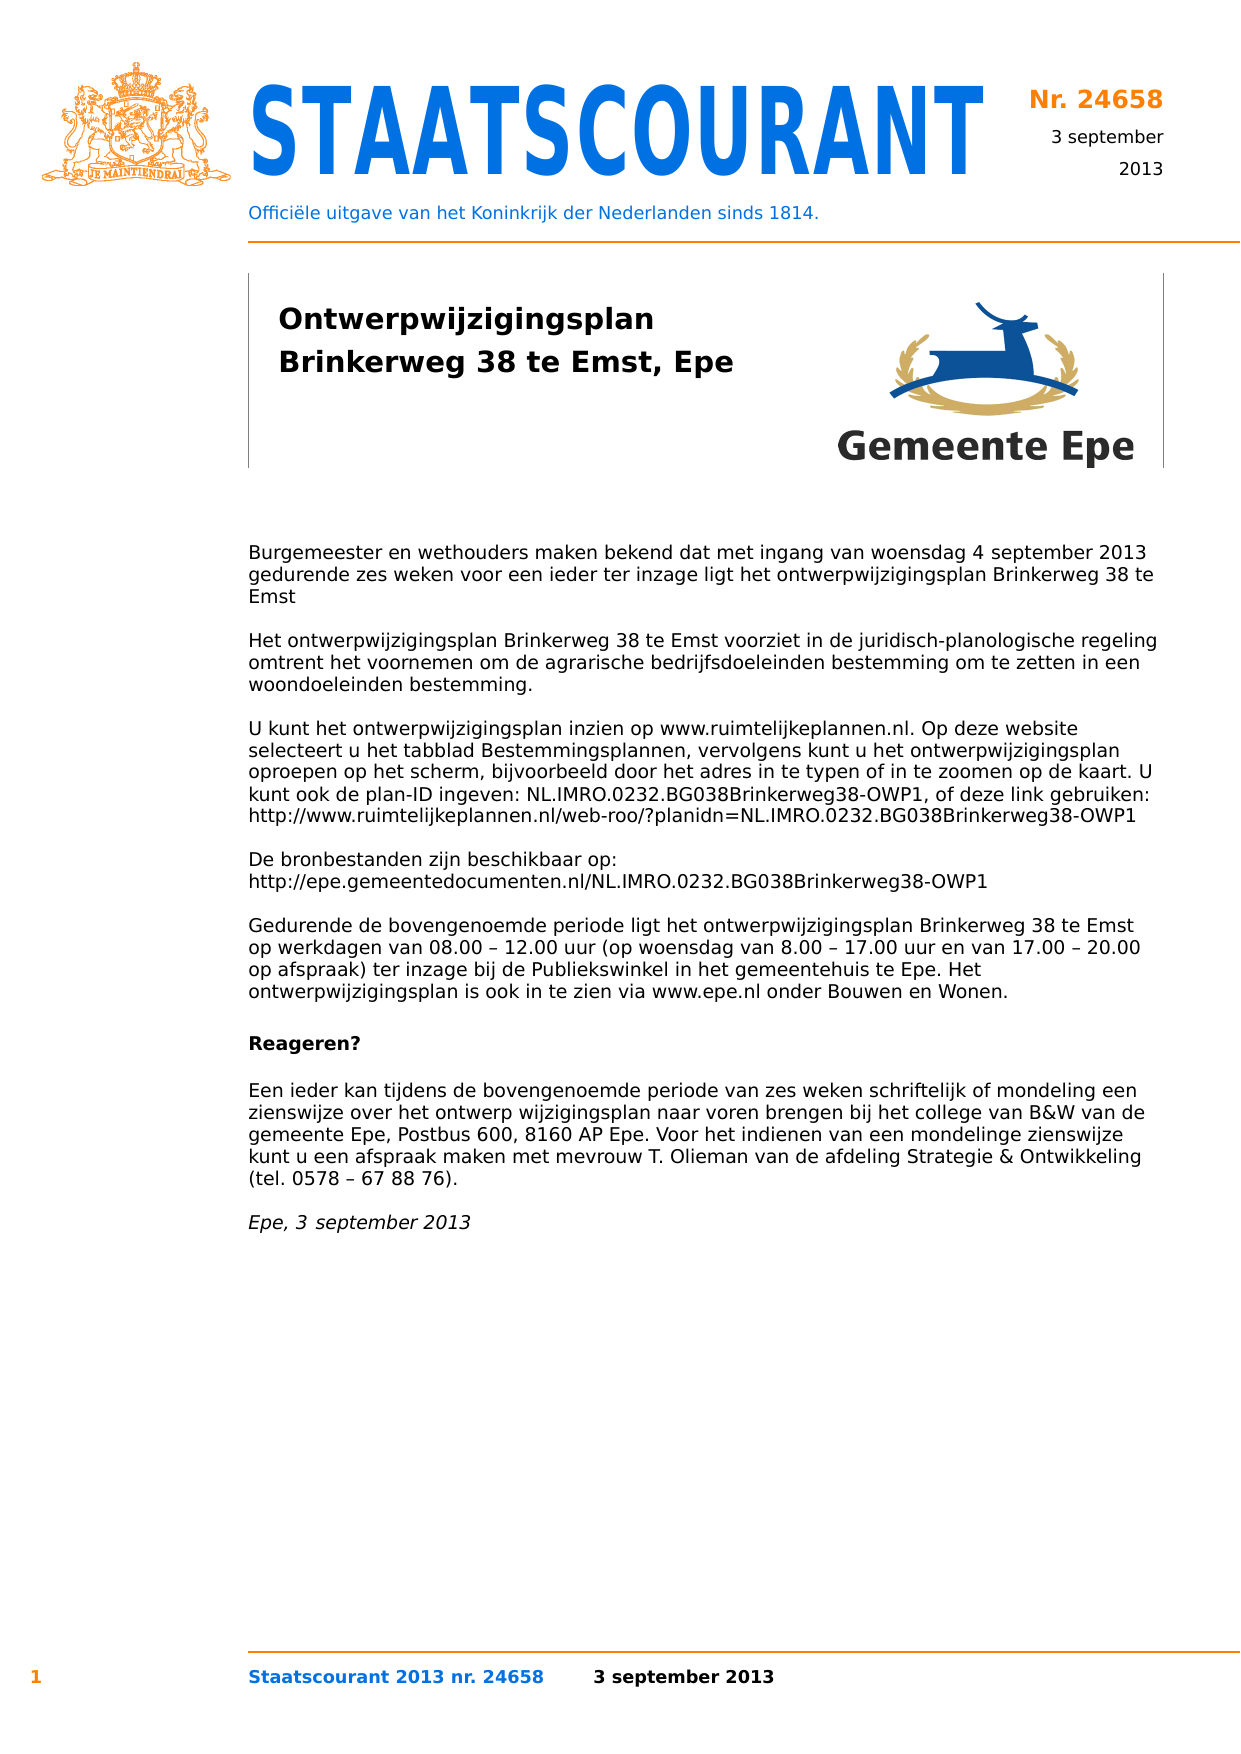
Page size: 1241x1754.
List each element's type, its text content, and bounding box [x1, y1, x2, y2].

text http://epe.gemeentedocumenten.nl/NL.IMRO.0232.BG038Brinkerweg38-OWP1 [248, 871, 1163, 893]
text U kunt het ontwerpwijzigingsplan inzien op www.ruimtelijkeplannen.nl. Op deze website selecteert u het tabblad Bestemmingsplannen, vervolgens kunt u het ontwerpwijzigingsplan oproepen op het scherm, bijvoorbeeld door het adres in te typen of in te zoomen op de kaart. U kunt ook de plan-ID ingeven: NL.IMRO.0232.BG038Brinkerweg38-OWP1, of deze link gebruiken: [248, 717, 1163, 805]
table_header Nr. 24658 [998, 62, 1240, 121]
text Epe, 3 september 2013 [248, 1212, 1163, 1234]
text Burgemeester en wethouders maken bekend dat met ingang van woensdag 4 september 2013 gedurende zes weken voor een ieder ter inzage ligt het ontwerpwijzigingsplan Brinkerweg 38 te Emst [248, 542, 1163, 608]
table_cell 3 september [998, 121, 1240, 153]
text Gedurende de bovengenoemde periode ligt het ontwerpwijzigingsplan Brinkerweg 38 te Emst op werkdagen van 08.00 – 12.00 uur (op woensdag van 8.00 – 17.00 uur en van 17.00 – 20.00 op afspraak) ter inzage bij de Publiekswinkel in het gemeentehuis te Epe. Het ontwerpwijzigingsplan is ook in te zien via www.epe.nl onder Bouwen en Wonen. [248, 915, 1163, 1003]
table_cell 2013 [998, 153, 1240, 203]
subtitle Ontwerpwijzigingsplan Brinkerweg 38 te Emst, Epe [249, 273, 1163, 468]
table_header [25, 62, 248, 241]
text http://www.ruimtelijkeplannen.nl/web-roo/?planidn=NL.IMRO.0232.BG038Brinkerweg38-OWP1 [248, 805, 1163, 827]
picture [838, 302, 1134, 468]
text Een ieder kan tijdens de bovengenoemde periode van zes weken schriftelijk of mondeling een zienswijze over het ontwerp wijzigingsplan naar voren brengen bij het college van B&W van de gemeente Epe, Postbus 600, 8160 AP Epe. Voor het indienen van een mondelinge zienswijze kunt u een afspraak maken met mevrouw T. Olieman van de afdeling Strategie & Ontwikkeling (tel. 0578 – 67 88 76). [248, 1080, 1163, 1190]
subtitle Reageren? [248, 1033, 1163, 1055]
picture [41, 62, 231, 186]
text Het ontwerpwijzigingsplan Brinkerweg 38 te Emst voorziet in de juridisch-planologische regeling omtrent het voornemen om de agrarische bedrijfsdoeleinden bestemming om te zetten in een woondoeleinden bestemming. [248, 630, 1163, 696]
table_header STAATSCOURANT [248, 62, 998, 203]
table_cell Officiële uitgave van het Koninkrijk der Nederlanden sinds 1814. [248, 203, 1240, 241]
text De bronbestanden zijn beschikbaar op: [248, 849, 1163, 871]
